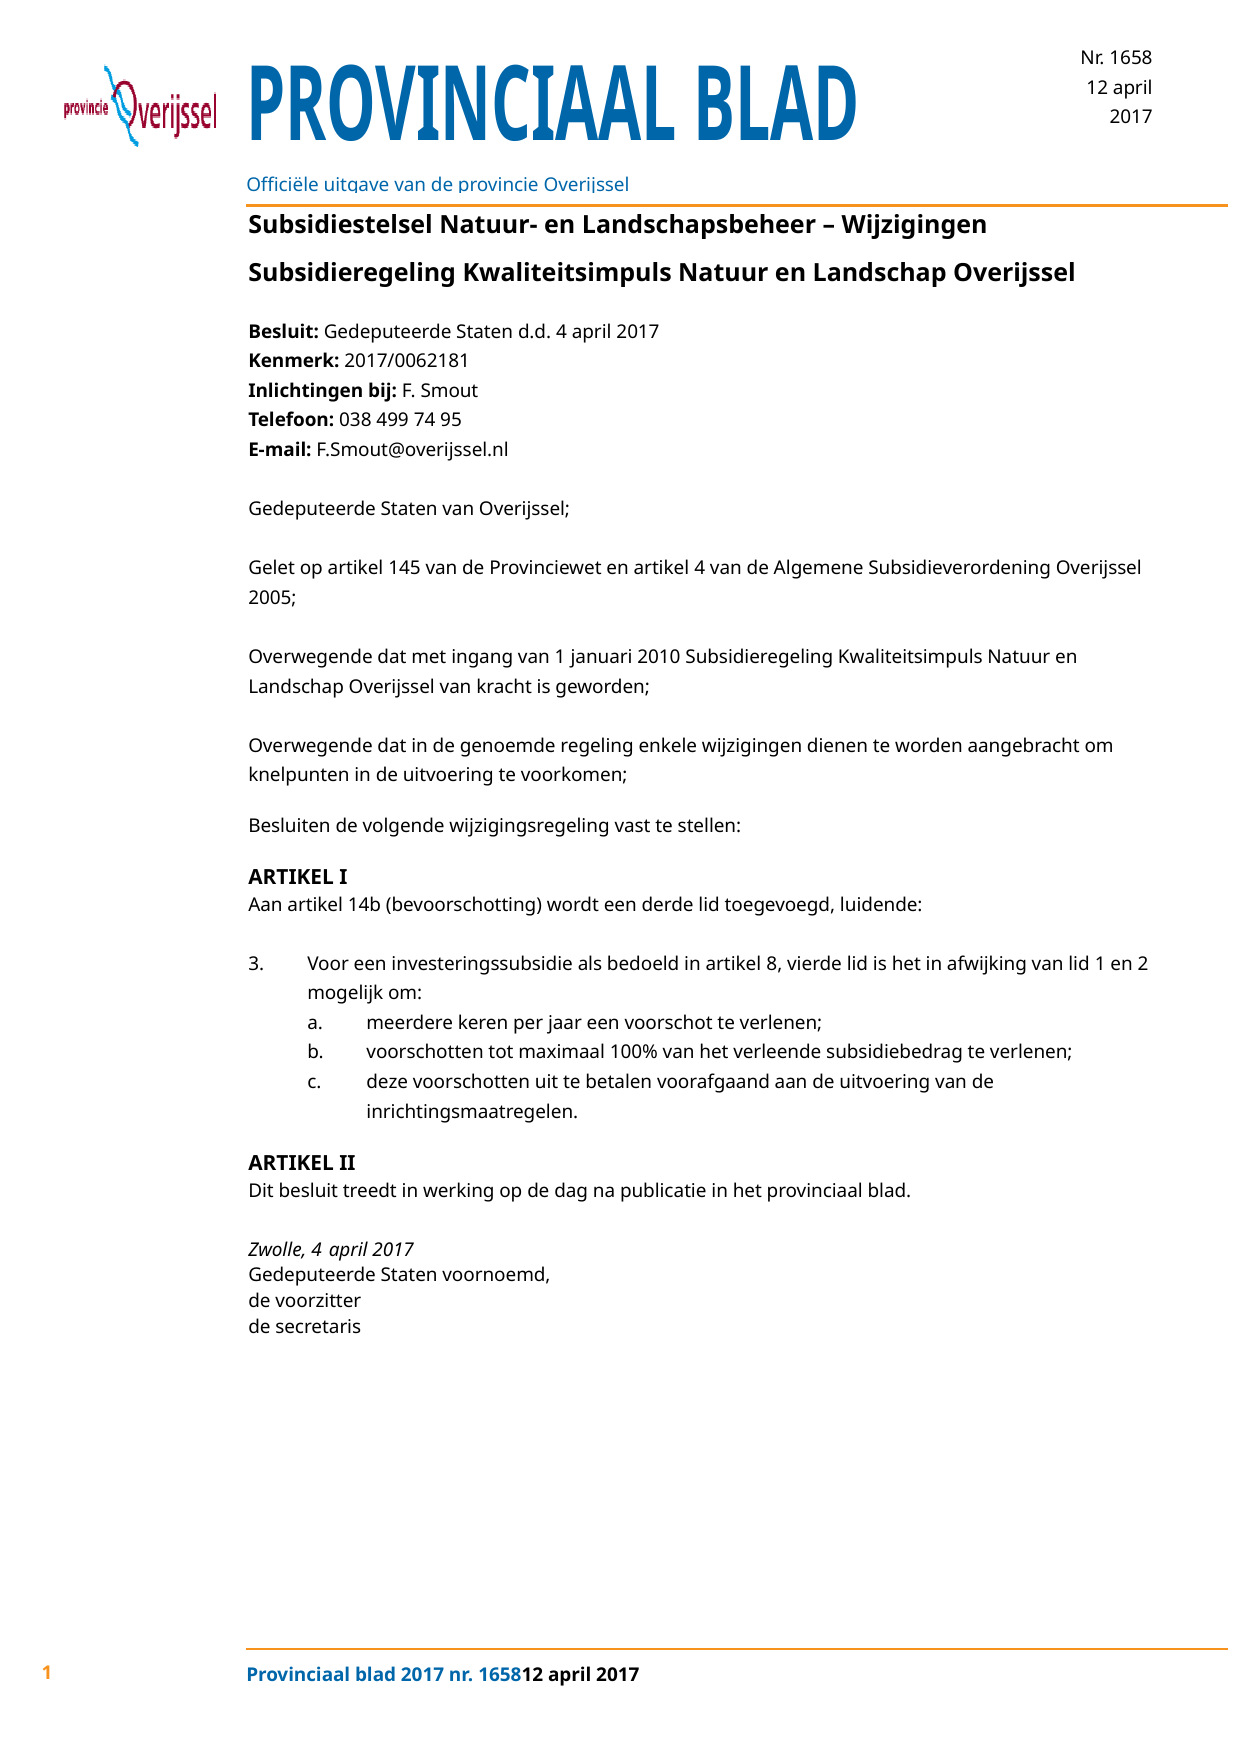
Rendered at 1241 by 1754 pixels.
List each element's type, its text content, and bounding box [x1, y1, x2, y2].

text Aan artikel 14b (bevoorschotting) wordt een derde lid toegevoegd, luidende: [248, 891, 1152, 917]
text Subsidiestelsel Natuur- en Landschapsbeheer – Wijzigingen Subsidieregeling Kwaliteitsimpuls Natuur en Landschap Overijssel [248, 207, 1152, 288]
text de secretaris [248, 1313, 1152, 1339]
text ARTIKEL II [248, 1148, 1152, 1177]
text Besluit: Gedeputeerde Staten d.d. 4 april 2017 [248, 318, 1152, 344]
text de voorzitter [248, 1287, 1152, 1313]
text Besluiten de volgende wijzigingsregeling vast te stellen: [248, 812, 1152, 838]
text Inlichtingen bij: F. Smout [248, 377, 1152, 403]
list Voor een investeringssubsidie als bedoeld in artikel 8, vierde lid is het in afwijking van lid 1 en 2 mogelijk om: [248, 950, 1152, 1005]
text Zwolle, 4 april 2017 [248, 1236, 1152, 1262]
text Kenmerk: 2017/0062181 [248, 347, 1152, 373]
text Overwegende dat met ingang van 1 januari 2010 Subsidieregeling Kwaliteitsimpuls Natuur en Landschap Overijssel van kracht is geworden; [248, 643, 1152, 699]
text Dit besluit treedt in werking op de dag na publicatie in het provinciaal blad. [248, 1177, 1152, 1202]
list voorschotten tot maximaal 100% van het verleende subsidiebedrag te verlenen; [307, 1039, 1152, 1064]
text ARTIKEL I [248, 862, 1152, 891]
text Gelet op artikel 145 van de Provinciewet en artikel 4 van de Algemene Subsidieverordening Overijssel 2005; [248, 554, 1152, 610]
text Gedeputeerde Staten van Overijssel; [248, 495, 1152, 521]
picture [41, 47, 231, 172]
text Gedeputeerde Staten voornoemd, [248, 1262, 1152, 1287]
list deze voorschotten uit te betalen voorafgaand aan de uitvoering van de inrichtingsmaatregelen. [307, 1068, 1152, 1124]
text E-mail: F.Smout@overijssel.nl [248, 436, 1152, 462]
text Telefoon: 038 499 74 95 [248, 407, 1152, 432]
text Overwegende dat in de genoemde regeling enkele wijzigingen dienen te worden aangebracht om knelpunten in de uitvoering te voorkomen; [248, 732, 1152, 787]
list meerdere keren per jaar een voorschot te verlenen; [307, 1009, 1152, 1035]
